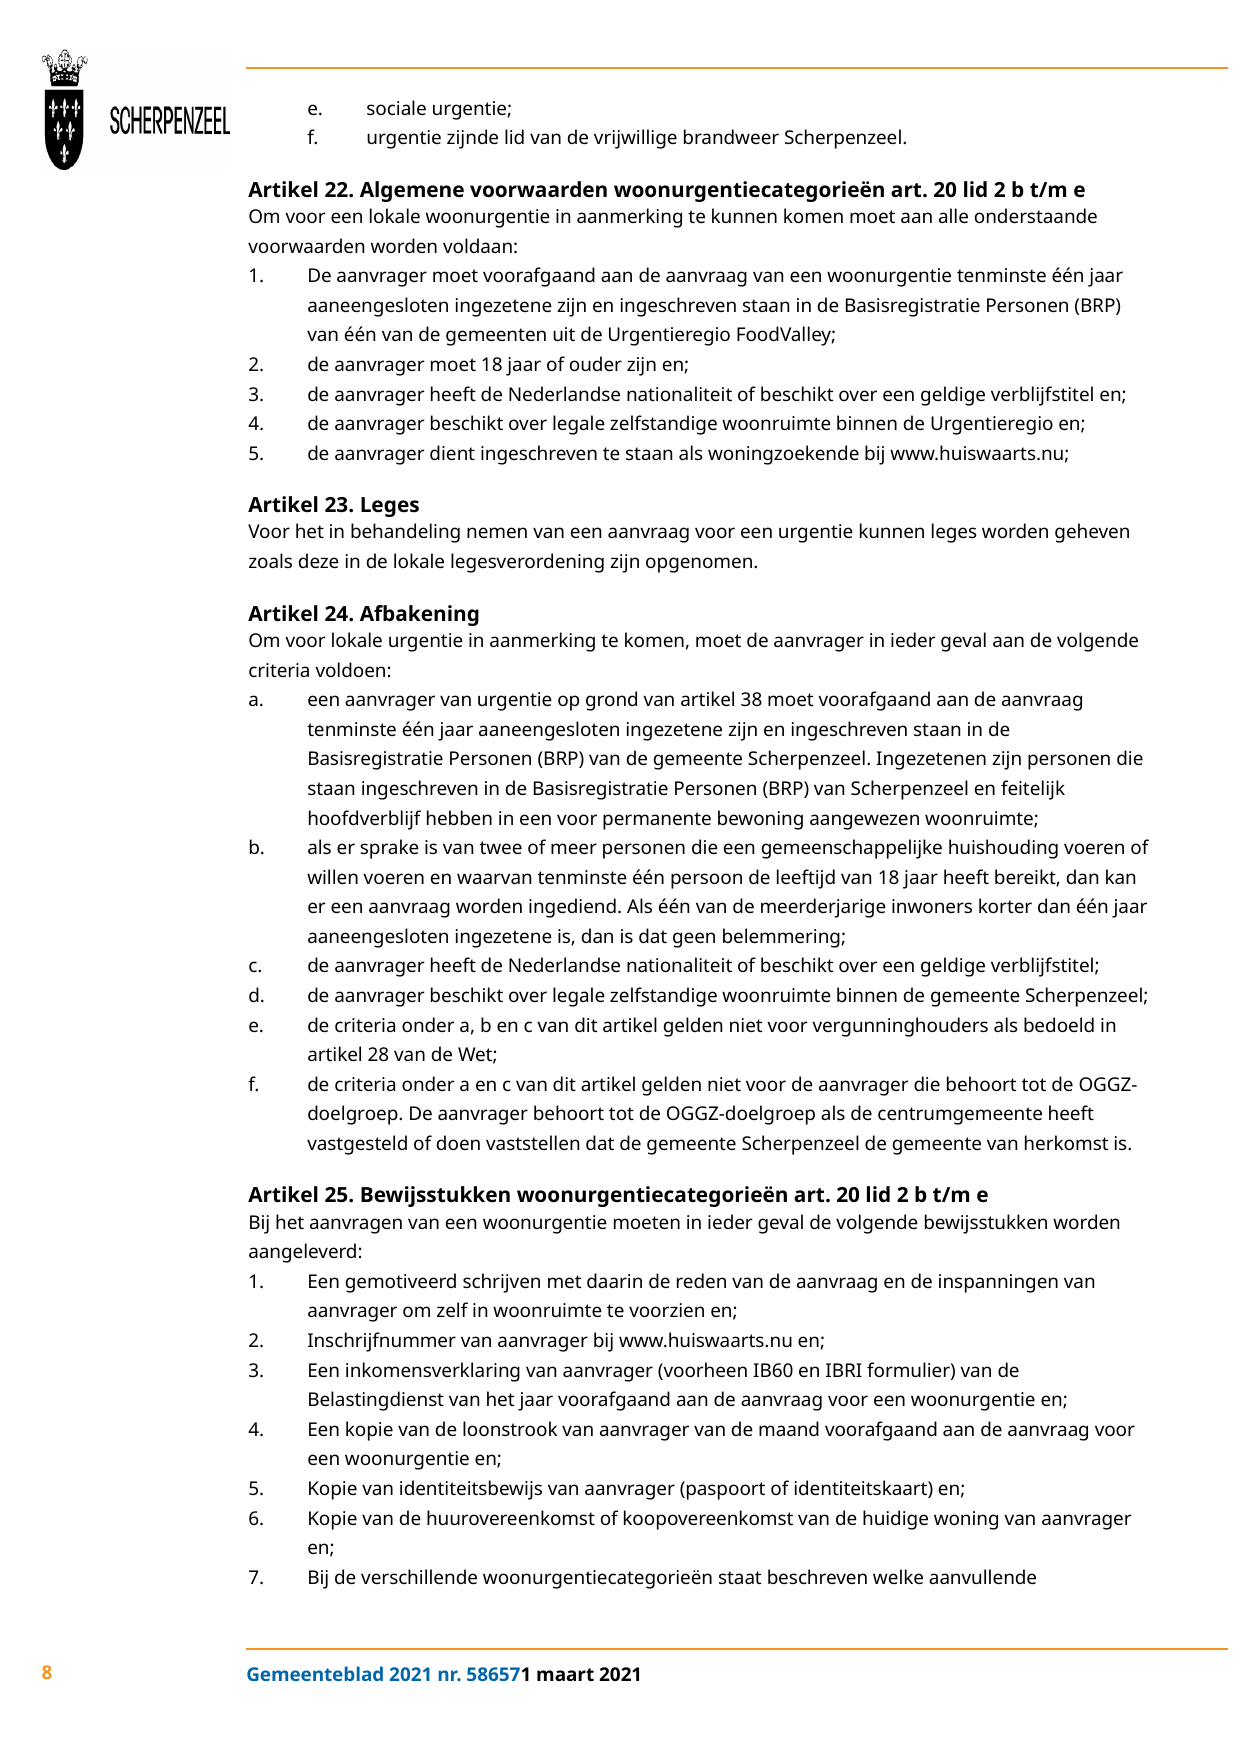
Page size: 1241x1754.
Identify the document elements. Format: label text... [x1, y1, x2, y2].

list Een inkomensverklaring van aanvrager (voorheen IB60 en IBRI formulier) van de Belastingdienst van het jaar voorafgaand aan de aanvraag voor een woonurgentie en; [248, 1357, 1152, 1412]
list De aanvrager moet voorafgaand aan de aanvraag van een woonurgentie tenminste één jaar aaneengesloten ingezetene zijn en ingeschreven staan in de Basisregistratie Personen (BRP) van één van de gemeenten uit de Urgentieregio FoodValley; [248, 262, 1152, 347]
list de aanvrager dient ingeschreven te staan als woningzoekende bij www.huiswaarts.nu; [248, 440, 1152, 466]
list de aanvrager beschikt over legale zelfstandige woonruimte binnen de gemeente Scherpenzeel; [248, 982, 1152, 1008]
text Artikel 23. Leges [248, 490, 1152, 519]
list als er sprake is van twee of meer personen die een gemeenschappelijke huishouding voeren of willen voeren en waarvan tenminste één persoon de leeftijd van 18 jaar heeft bereikt, dan kan er een aanvraag worden ingediend. Als één van de meerderjarige inwoners korter dan één jaar aaneengesloten ingezetene is, dan is dat geen belemmering; [248, 834, 1152, 949]
text Voor het in behandeling nemen van een aanvraag voor een urgentie kunnen leges worden geheven zoals deze in de lokale legesverordening zijn opgenomen. [248, 519, 1152, 574]
list de aanvrager beschikt over legale zelfstandige woonruimte binnen de Urgentieregio en; [248, 410, 1152, 436]
text Artikel 22. Algemene voorwaarden woonurgentiecategorieën art. 20 lid 2 b t/m e [248, 175, 1152, 203]
list de aanvrager heeft de Nederlandse nationaliteit of beschikt over een geldige verblijfstitel; [248, 953, 1152, 978]
list Kopie van de huurovereenkomst of koopovereenkomst van de huidige woning van aanvrager en; [248, 1505, 1152, 1560]
list Een gemotiveerd schrijven met daarin de reden van de aanvraag en de inspanningen van aanvrager om zelf in woonruimte te voorzien en; [248, 1268, 1152, 1323]
list sociale urgentie; [307, 95, 1152, 121]
list een aanvrager van urgentie op grond van artikel 38 moet voorafgaand aan de aanvraag tenminste één jaar aaneengesloten ingezetene zijn en ingeschreven staan in de Basisregistratie Personen (BRP) van de gemeente Scherpenzeel. Ingezetenen zijn personen die staan ingeschreven in de Basisregistratie Personen (BRP) van Scherpenzeel en feitelijk hoofdverblijf hebben in een voor permanente bewoning aangewezen woonruimte; [248, 686, 1152, 830]
text Om voor lokale urgentie in aanmerking te komen, moet de aanvrager in ieder geval aan de volgende criteria voldoen: [248, 627, 1152, 682]
list Kopie van identiteitsbewijs van aanvrager (paspoort of identiteitskaart) en; [248, 1475, 1152, 1501]
picture [41, 47, 231, 172]
list urgentie zijnde lid van de vrijwillige brandweer Scherpenzeel. [307, 124, 1152, 150]
text Bij het aanvragen van een woonurgentie moeten in ieder geval de volgende bewijsstukken worden aangeleverd: [248, 1209, 1152, 1264]
list Inschrijfnummer van aanvrager bij www.huiswaarts.nu en; [248, 1327, 1152, 1353]
list Bij de verschillende woonurgentiecategorieën staat beschreven welke aanvullende [248, 1564, 1152, 1590]
text Artikel 25. Bewijsstukken woonurgentiecategorieën art. 20 lid 2 b t/m e [248, 1181, 1152, 1209]
list de criteria onder a, b en c van dit artikel gelden niet voor vergunninghouders als bedoeld in artikel 28 van de Wet; [248, 1012, 1152, 1067]
text Om voor een lokale woonurgentie in aanmerking te kunnen komen moet aan alle onderstaande voorwaarden worden voldaan: [248, 203, 1152, 258]
text Artikel 24. Afbakening [248, 599, 1152, 627]
list Een kopie van de loonstrook van aanvrager van de maand voorafgaand aan de aanvraag voor een woonurgentie en; [248, 1416, 1152, 1471]
list de aanvrager moet 18 jaar of ouder zijn en; [248, 351, 1152, 377]
list de criteria onder a en c van dit artikel gelden niet voor de aanvrager die behoort tot de OGGZ-doelgroep. De aanvrager behoort tot de OGGZ-doelgroep als de centrumgemeente heeft vastgesteld of doen vaststellen dat de gemeente Scherpenzeel de gemeente van herkomst is. [248, 1071, 1152, 1156]
list de aanvrager heeft de Nederlandse nationaliteit of beschikt over een geldige verblijfstitel en; [248, 381, 1152, 406]
